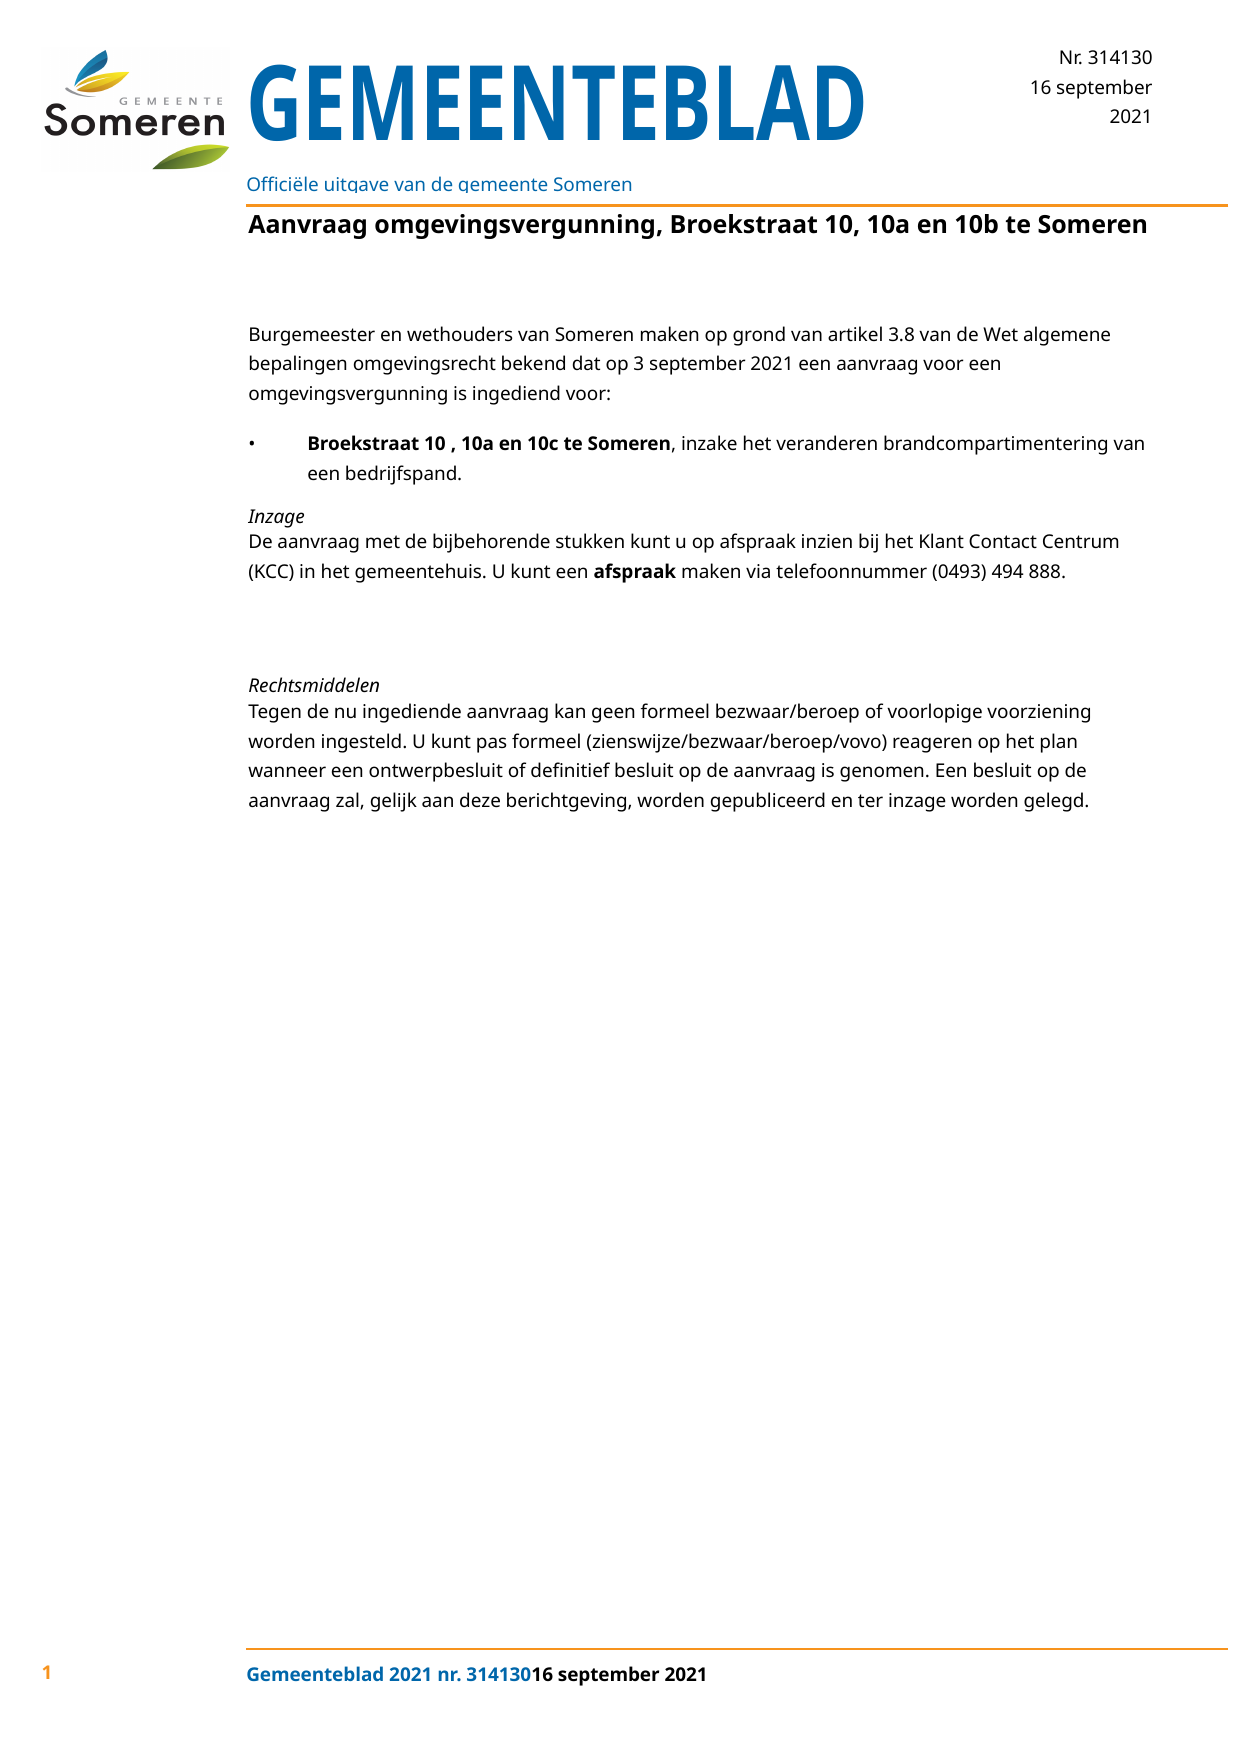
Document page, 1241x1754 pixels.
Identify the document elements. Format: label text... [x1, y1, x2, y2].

picture [41, 47, 231, 172]
text Tegen de nu ingediende aanvraag kan geen formeel bezwaar/beroep of voorlopige voorziening worden ingesteld. U kunt pas formeel (zienswijze/bezwaar/beroep/vovo) reageren op het plan wanneer een ontwerpbesluit of definitief besluit op de aanvraag is genomen. Een besluit op de aanvraag zal, gelijk aan deze berichtgeving, worden gepubliceerd en ter inzage worden gelegd. [248, 698, 1152, 813]
text Rechtsmiddelen [248, 673, 1152, 698]
text Burgemeester en wethouders van Someren maken op grond van artikel 3.8 van de Wet algemene bepalingen omgevingsrecht bekend dat op 3 september 2021 een aanvraag voor een omgevingsvergunning is ingediend voor: [248, 321, 1152, 406]
list Broekstraat 10 , 10a en 10c te Someren, inzake het veranderen brandcompartimentering van een bedrijfspand. [248, 430, 1152, 486]
text Aanvraag omgevingsvergunning, Broekstraat 10, 10a en 10b te Someren [248, 207, 1152, 241]
text De aanvraag met de bijbehorende stukken kunt u op afspraak inzien bij het Klant Contact Centrum (KCC) in het gemeentehuis. U kunt een afspraak maken via telefoonnummer (0493) 494 888. [248, 529, 1152, 584]
text Inzage [248, 503, 1152, 529]
